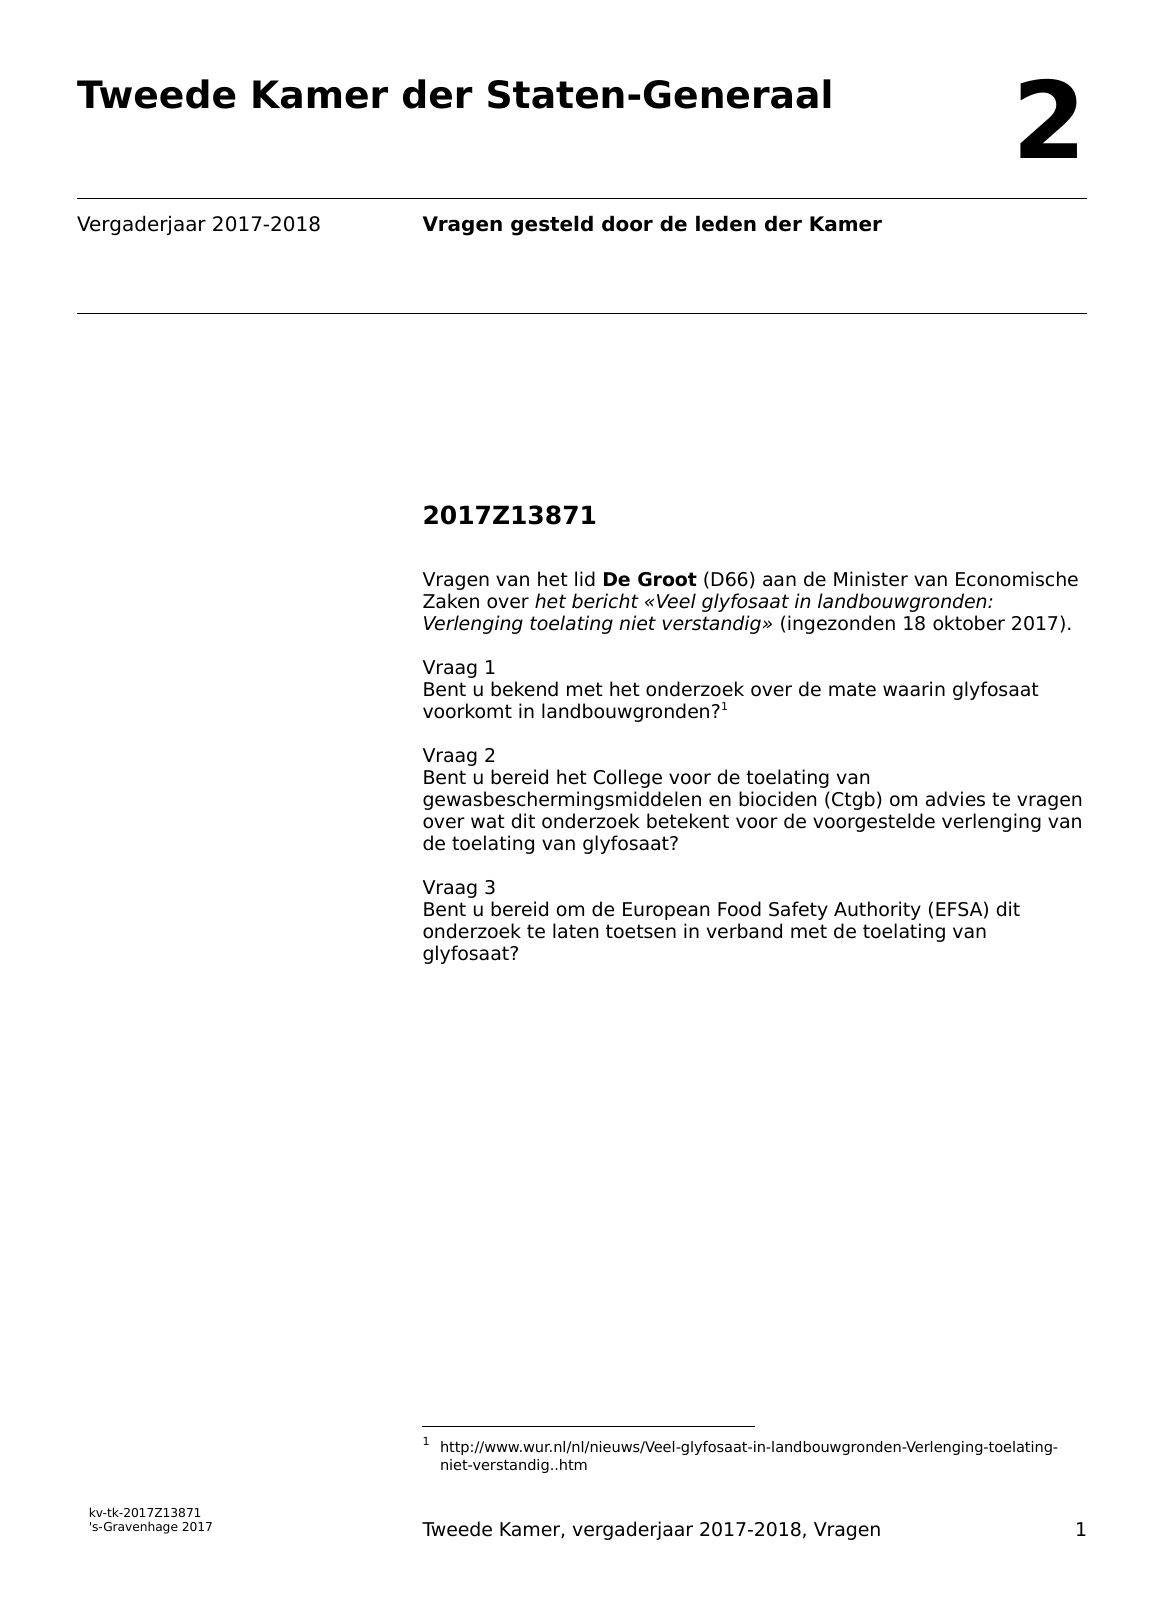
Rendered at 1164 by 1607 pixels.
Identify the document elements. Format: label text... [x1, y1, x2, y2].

text 2017Z13871 [422, 501, 1087, 531]
text Vraag 3 [422, 877, 1087, 899]
table_header Tweede Kamer der Staten-Generaal [77, 59, 886, 198]
table_header 2 [886, 59, 1087, 198]
table_cell Vergaderjaar 2017-2018 [77, 199, 422, 313]
text kv-tk-2017Z13871 [88, 1506, 323, 1520]
text Vraag 2 [422, 745, 1087, 767]
text Bent u bereid het College voor de toelating van gewasbeschermingsmiddelen en biociden (Ctgb) om advies te vragen over wat dit onderzoek betekent voor de voorgestelde verlenging van de toelating van glyfosaat? [422, 767, 1087, 855]
text http://www.wur.nl/nl/nieuws/Veel-glyfosaat-in-landbouwgronden-Verlenging-toelating-niet-verstandig..htm [422, 1435, 1087, 1474]
text Bent u bereid om de European Food Safety Authority (EFSA) dit onderzoek te laten toetsen in verband met de toelating van glyfosaat? [422, 899, 1087, 965]
text Bent u bekend met het onderzoek over de mate waarin glyfosaat voorkomt in landbouwgronden? [422, 679, 1087, 723]
text 's-Gravenhage 2017 [88, 1520, 323, 1534]
text Vragen van het lid De Groot (D66) aan de Minister van Economische Zaken over het bericht «Veel glyfosaat in landbouwgronden: Verlenging toelating niet verstandig» (ingezonden 18 oktober 2017). [422, 569, 1087, 635]
text Vraag 1 [422, 657, 1087, 679]
table_cell Vragen gesteld door de leden der Kamer [422, 199, 1087, 313]
